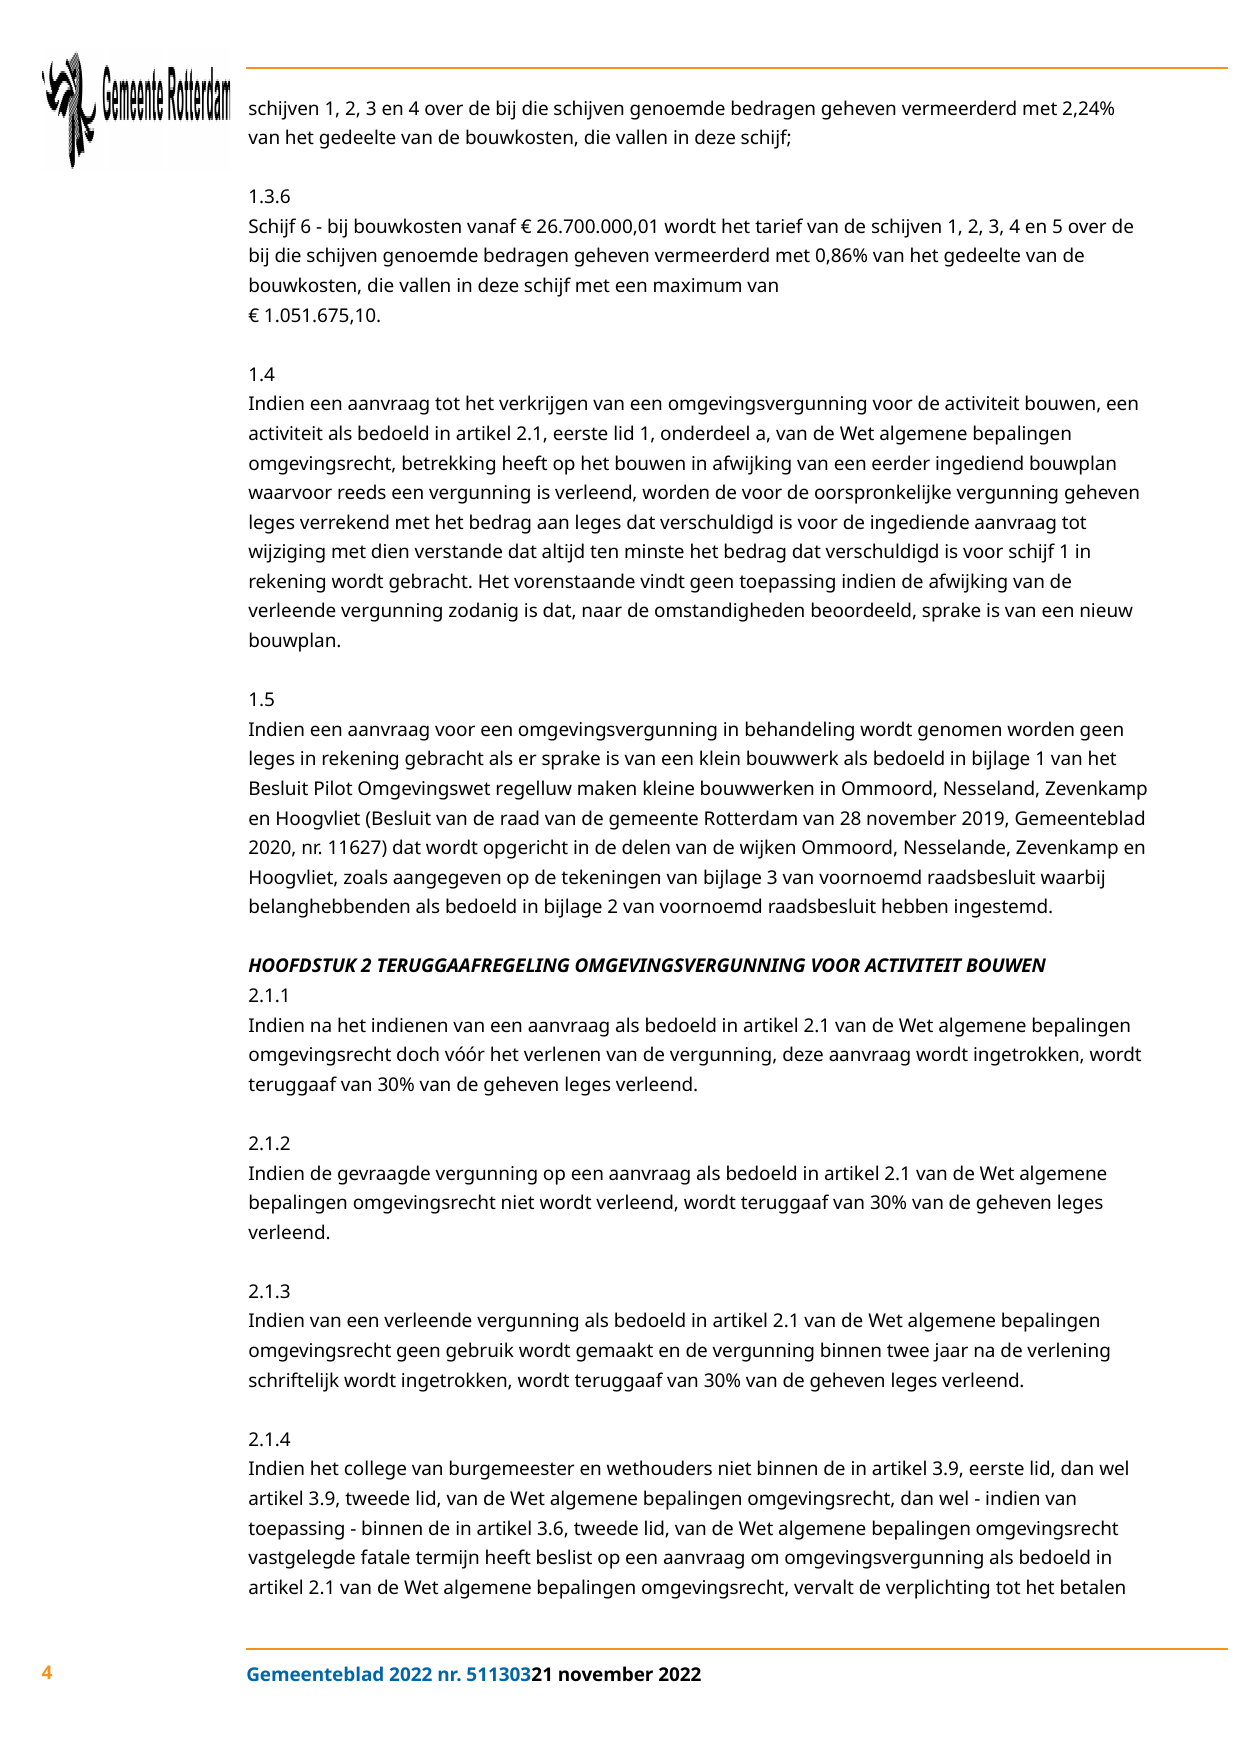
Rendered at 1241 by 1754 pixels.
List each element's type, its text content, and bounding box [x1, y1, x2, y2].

text Indien het college van burgemeester en wethouders niet binnen de in artikel 3.9, eerste lid, dan wel artikel 3.9, tweede lid, van de Wet algemene bepalingen omgevingsrecht, dan wel - indien van toepassing - binnen de in artikel 3.6, tweede lid, van de Wet algemene bepalingen omgevingsrecht vastgelegde fatale termijn heeft beslist op een aanvraag om omgevingsvergunning als bedoeld in artikel 2.1 van de Wet algemene bepalingen omgevingsrecht, vervalt de verplichting tot het betalen [248, 1456, 1152, 1600]
text 2.1.4 [248, 1426, 1152, 1452]
text Indien een aanvraag voor een omgevingsvergunning in behandeling wordt genomen worden geen leges in rekening gebracht als er sprake is van een klein bouwwerk als bedoeld in bijlage 1 van het Besluit Pilot Omgevingswet regelluw maken kleine bouwwerken in Ommoord, Nesseland, Zevenkamp en Hoogvliet (Besluit van de raad van de gemeente Rotterdam van 28 november 2019, Gemeenteblad 2020, nr. 11627) dat wordt opgericht in de delen van de wijken Ommoord, Nesselande, Zevenkamp en Hoogvliet, zoals aangegeven op de tekeningen van bijlage 3 van voornoemd raadsbesluit waarbij belanghebbenden als bedoeld in bijlage 2 van voornoemd raadsbesluit hebben ingestemd. [248, 716, 1152, 919]
text Indien van een verleende vergunning als bedoeld in artikel 2.1 van de Wet algemene bepalingen omgevingsrecht geen gebruik wordt gemaakt en de vergunning binnen twee jaar na de verlening schriftelijk wordt ingetrokken, wordt teruggaaf van 30% van de geheven leges verleend. [248, 1308, 1152, 1393]
text Indien na het indienen van een aanvraag als bedoeld in artikel 2.1 van de Wet algemene bepalingen omgevingsrecht doch vóór het verlenen van de vergunning, deze aanvraag wordt ingetrokken, wordt teruggaaf van 30% van de geheven leges verleend. [248, 1012, 1152, 1097]
text HOOFDSTUK 2 TERUGGAAFREGELING OMGEVINGSVERGUNNING VOOR ACTIVITEIT BOUWEN [248, 953, 1152, 978]
text Indien de gevraagde vergunning op een aanvraag als bedoeld in artikel 2.1 van de Wet algemene bepalingen omgevingsrecht niet wordt verleend, wordt teruggaaf van 30% van de geheven leges verleend. [248, 1160, 1152, 1245]
text € 1.051.675,10. [248, 302, 1152, 328]
text 2.1.3 [248, 1278, 1152, 1304]
text 1.5 [248, 686, 1152, 712]
text Schijf 6 - bij bouwkosten vanaf € 26.700.000,01 wordt het tarief van de schijven 1, 2, 3, 4 en 5 over de bij die schijven genoemde bedragen geheven vermeerderd met 0,86% van het gedeelte van de bouwkosten, die vallen in deze schijf met een maximum van [248, 213, 1152, 298]
text 2.1.2 [248, 1130, 1152, 1156]
text schijven 1, 2, 3 en 4 over de bij die schijven genoemde bedragen geheven vermeerderd met 2,24% van het gedeelte van de bouwkosten, die vallen in deze schijf; [248, 95, 1152, 150]
text 2.1.1 [248, 982, 1152, 1008]
text 1.4 [248, 361, 1152, 387]
picture [41, 47, 231, 172]
text 1.3.6 [248, 183, 1152, 209]
text Indien een aanvraag tot het verkrijgen van een omgevingsvergunning voor de activiteit bouwen, een activiteit als bedoeld in artikel 2.1, eerste lid 1, onderdeel a, van de Wet algemene bepalingen omgevingsrecht, betrekking heeft op het bouwen in afwijking van een eerder ingediend bouwplan waarvoor reeds een vergunning is verleend, worden de voor de oorspronkelijke vergunning geheven leges verrekend met het bedrag aan leges dat verschuldigd is voor de ingediende aanvraag tot wijziging met dien verstande dat altijd ten minste het bedrag dat verschuldigd is voor schijf 1 in rekening wordt gebracht. Het vorenstaande vindt geen toepassing indien de afwijking van de verleende vergunning zodanig is dat, naar de omstandigheden beoordeeld, sprake is van een nieuw bouwplan. [248, 391, 1152, 653]
